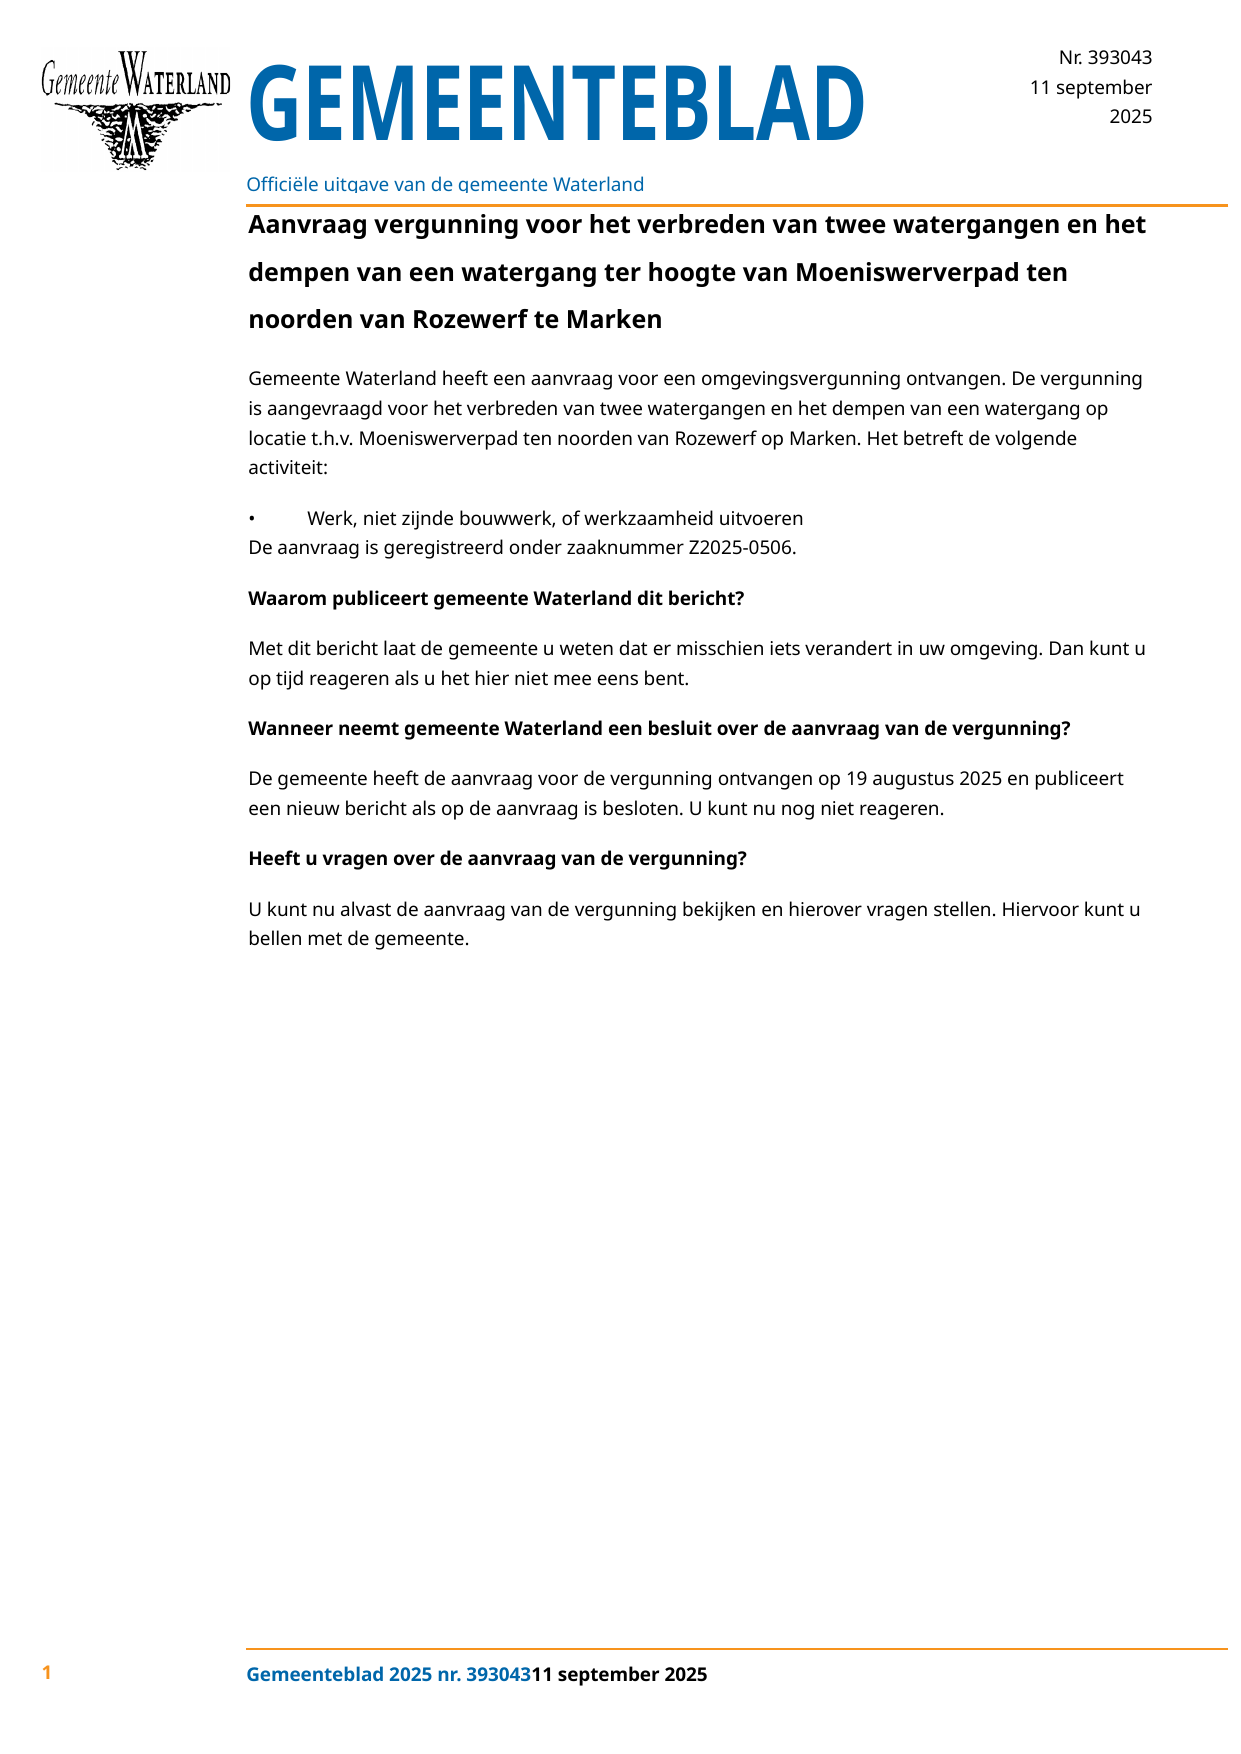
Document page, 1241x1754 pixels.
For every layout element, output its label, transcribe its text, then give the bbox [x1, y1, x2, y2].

picture [41, 47, 231, 172]
text Waarom publiceert gemeente Waterland dit bericht? [248, 585, 1152, 610]
text Gemeente Waterland heeft een aanvraag voor een omgevingsvergunning ontvangen. De vergunning is aangevraagd voor het verbreden van twee watergangen en het dempen van een watergang op locatie t.h.v. Moeniswerverpad ten noorden van Rozewerf op Marken. Het betreft de volgende activiteit: [248, 366, 1152, 480]
text U kunt nu alvast de aanvraag van de vergunning bekijken en hierover vragen stellen. Hiervoor kunt u bellen met de gemeente. [248, 896, 1152, 951]
text De aanvraag is geregistreerd onder zaaknummer Z2025-0506. [248, 534, 1152, 560]
text De gemeente heeft de aanvraag voor de vergunning ontvangen op 19 augustus 2025 en publiceert een nieuw bericht als op de aanvraag is besloten. U kunt nu nog niet reageren. [248, 766, 1152, 821]
text Heeft u vragen over de aanvraag van de vergunning? [248, 846, 1152, 871]
text Wanneer neemt gemeente Waterland een besluit over de aanvraag van de vergunning? [248, 715, 1152, 741]
text Met dit bericht laat de gemeente u weten dat er misschien iets verandert in uw omgeving. Dan kunt u op tijd reageren als u het hier niet mee eens bent. [248, 635, 1152, 690]
list Werk, niet zijnde bouwwerk, of werkzaamheid uitvoeren [248, 505, 1152, 530]
text Aanvraag vergunning voor het verbreden van twee watergangen en het dempen van een watergang ter hoogte van Moeniswerverpad ten noorden van Rozewerf te Marken [248, 207, 1152, 336]
